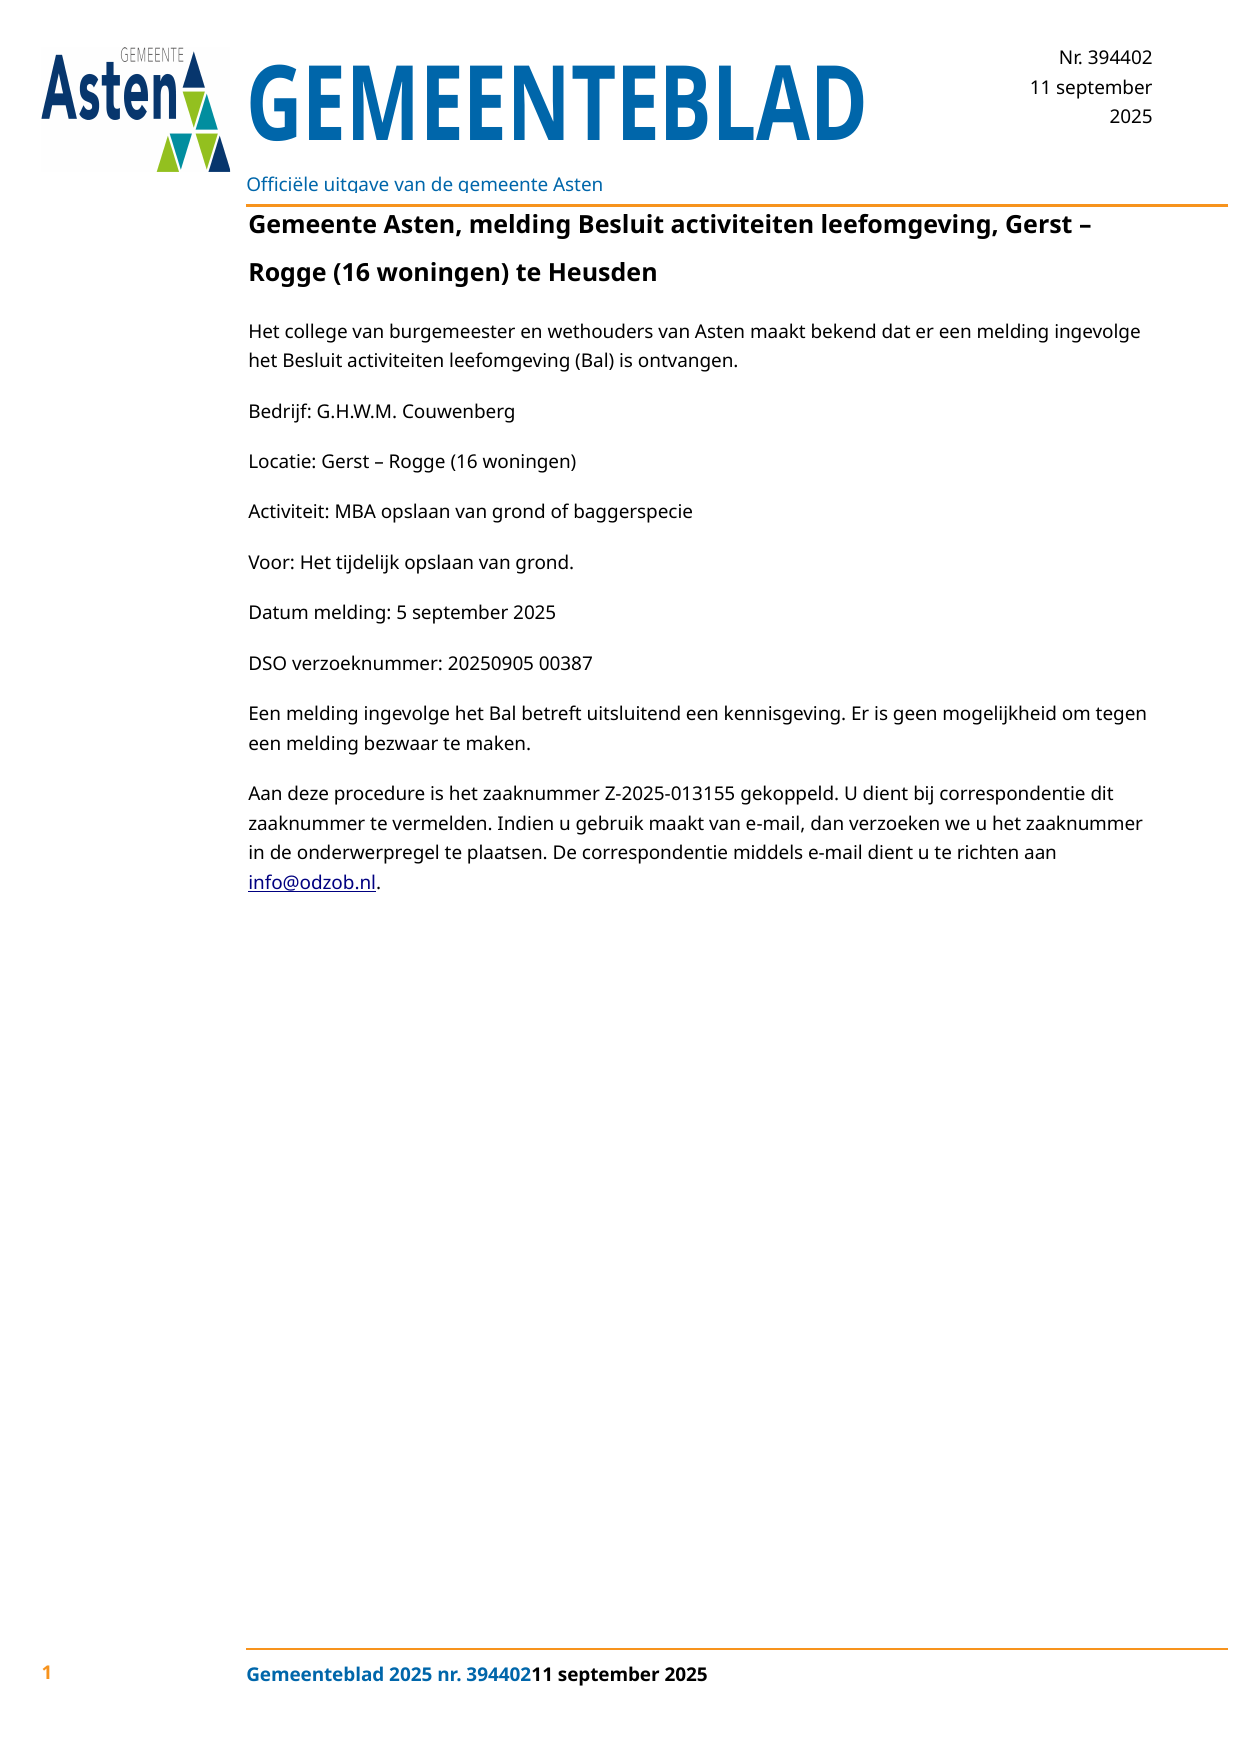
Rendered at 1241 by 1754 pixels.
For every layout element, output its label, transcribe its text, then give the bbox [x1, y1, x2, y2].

text Het college van burgemeester en wethouders van Asten maakt bekend dat er een melding ingevolge het Besluit activiteiten leefomgeving (Bal) is ontvangen. [248, 318, 1152, 373]
picture [41, 47, 231, 172]
text Datum melding: 5 september 2025 [248, 599, 1152, 625]
text Bedrijf: G.H.W.M. Couwenberg [248, 398, 1152, 424]
text Gemeente Asten, melding Besluit activiteiten leefomgeving, Gerst – Rogge (16 woningen) te Heusden [248, 207, 1152, 288]
text Een melding ingevolge het Bal betreft uitsluitend een kennisgeving. Er is geen mogelijkheid om tegen een melding bezwaar te maken. [248, 700, 1152, 756]
text Locatie: Gerst – Rogge (16 woningen) [248, 448, 1152, 474]
text DSO verzoeknummer: 20250905 00387 [248, 650, 1152, 676]
text Activiteit: MBA opslaan van grond of baggerspecie [248, 499, 1152, 524]
text Voor: Het tijdelijk opslaan van grond. [248, 549, 1152, 575]
text Aan deze procedure is het zaaknummer Z-2025-013155 gekoppeld. U dient bij correspondentie dit zaaknummer te vermelden. Indien u gebruik maakt van e-mail, dan verzoeken we u het zaaknummer in de onderwerpregel te plaatsen. De correspondentie middels e-mail dient u te richten aan info@odzob.nl. [248, 780, 1152, 895]
